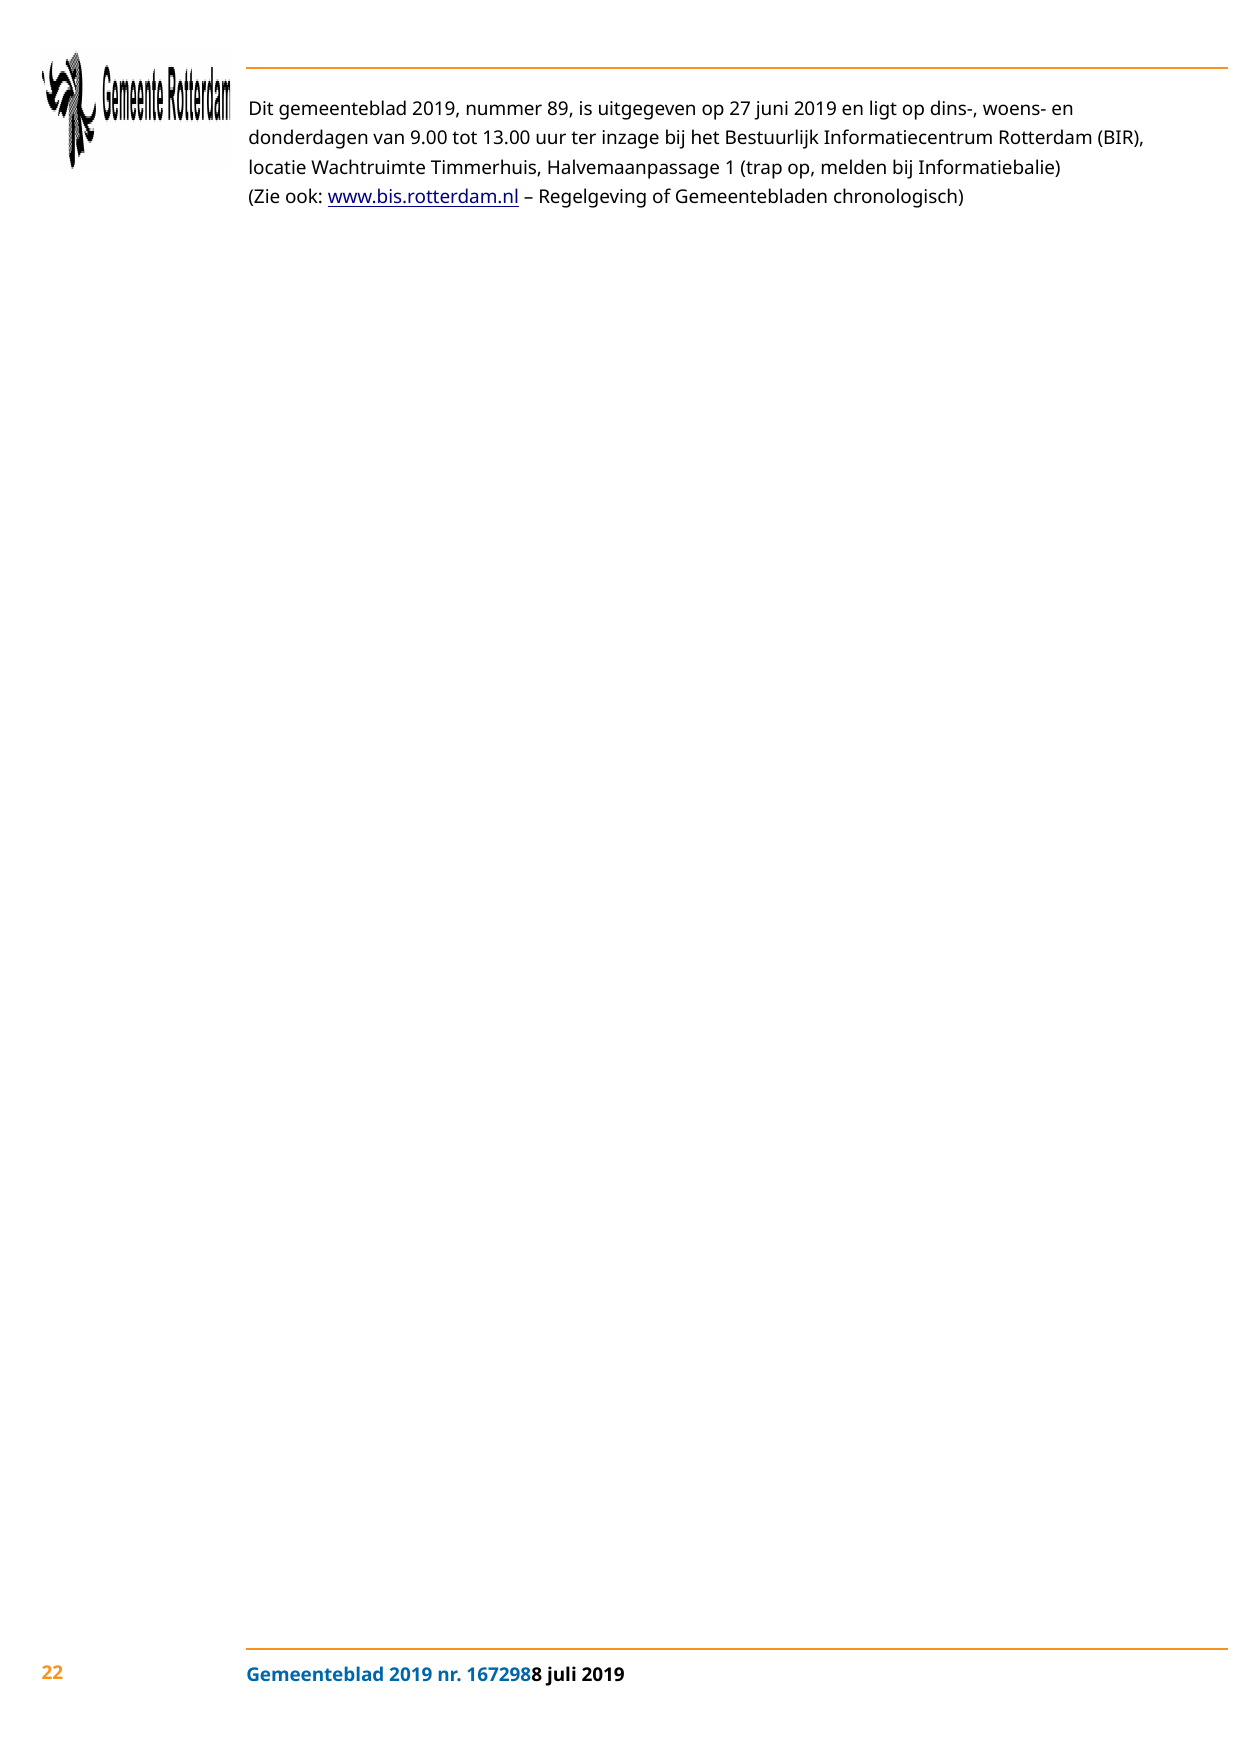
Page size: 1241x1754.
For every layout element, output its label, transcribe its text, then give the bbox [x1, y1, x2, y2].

text Dit gemeenteblad 2019, nummer 89, is uitgegeven op 27 juni 2019 en ligt op dins-, woens- en donderdagen van 9.00 tot 13.00 uur ter inzage bij het Bestuurlijk Informatiecentrum Rotterdam (BIR), locatie Wachtruimte Timmerhuis, Halvemaanpassage 1 (trap op, melden bij Informatiebalie) [248, 95, 1152, 180]
text (Zie ook: www.bis.rotterdam.nl – Regelgeving of Gemeentebladen chronologisch) [248, 184, 1152, 209]
picture [41, 47, 231, 172]
